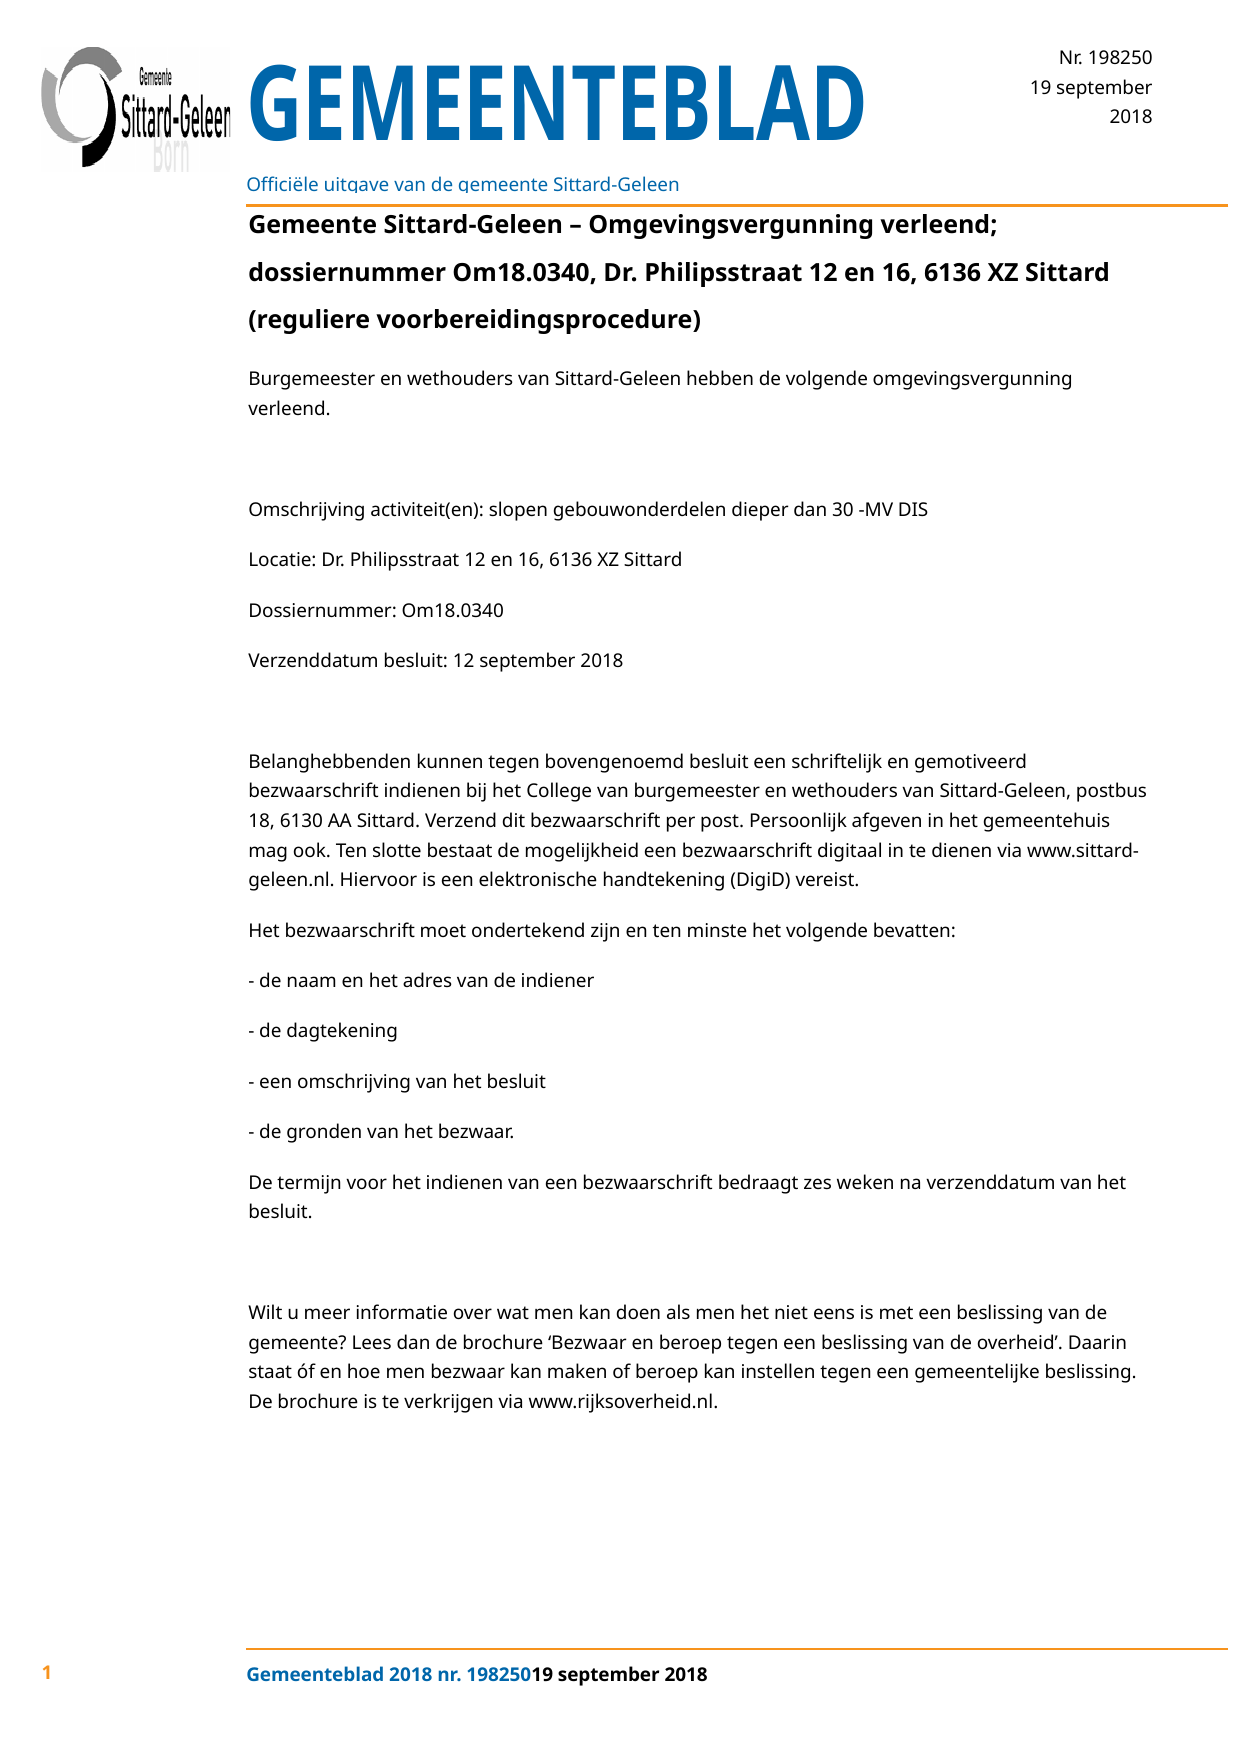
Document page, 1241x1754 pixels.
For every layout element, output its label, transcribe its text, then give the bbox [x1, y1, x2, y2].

text - een omschrijving van het besluit [248, 1068, 1152, 1094]
picture [41, 47, 231, 172]
text Omschrijving activiteit(en): slopen gebouwonderdelen dieper dan 30 -MV DIS [248, 496, 1152, 522]
text Dossiernummer: Om18.0340 [248, 597, 1152, 622]
text Wilt u meer informatie over wat men kan doen als men het niet eens is met een beslissing van de gemeente? Lees dan de brochure ‘Bezwaar en beroep tegen een beslissing van de overheid’. Daarin staat óf en hoe men bezwaar kan maken of beroep kan instellen tegen een gemeentelijke beslissing. De brochure is te verkrijgen via www.rijksoverheid.nl. [248, 1299, 1152, 1414]
text Locatie: Dr. Philipsstraat 12 en 16, 6136 XZ Sittard [248, 546, 1152, 572]
text - de gronden van het bezwaar. [248, 1118, 1152, 1144]
text De termijn voor het indienen van een bezwaarschrift bedraagt zes weken na verzenddatum van het besluit. [248, 1169, 1152, 1224]
text Burgemeester en wethouders van Sittard-Geleen hebben de volgende omgevingsvergunning verleend. [248, 366, 1152, 421]
text Verzenddatum besluit: 12 september 2018 [248, 647, 1152, 673]
text Belanghebbenden kunnen tegen bovengenoemd besluit een schriftelijk en gemotiveerd bezwaarschrift indienen bij het College van burgemeester en wethouders van Sittard-Geleen, postbus 18, 6130 AA Sittard. Verzend dit bezwaarschrift per post. Persoonlijk afgeven in het gemeentehuis mag ook. Ten slotte bestaat de mogelijkheid een bezwaarschrift digitaal in te dienen via www.sittard-geleen.nl. Hiervoor is een elektronische handtekening (DigiD) vereist. [248, 748, 1152, 892]
text Het bezwaarschrift moet ondertekend zijn en ten minste het volgende bevatten: [248, 917, 1152, 942]
text Gemeente Sittard-Geleen – Omgevingsvergunning verleend; dossiernummer Om18.0340, Dr. Philipsstraat 12 en 16, 6136 XZ Sittard (reguliere voorbereidingsprocedure) [248, 207, 1152, 336]
text - de dagtekening [248, 1018, 1152, 1043]
text - de naam en het adres van de indiener [248, 967, 1152, 993]
